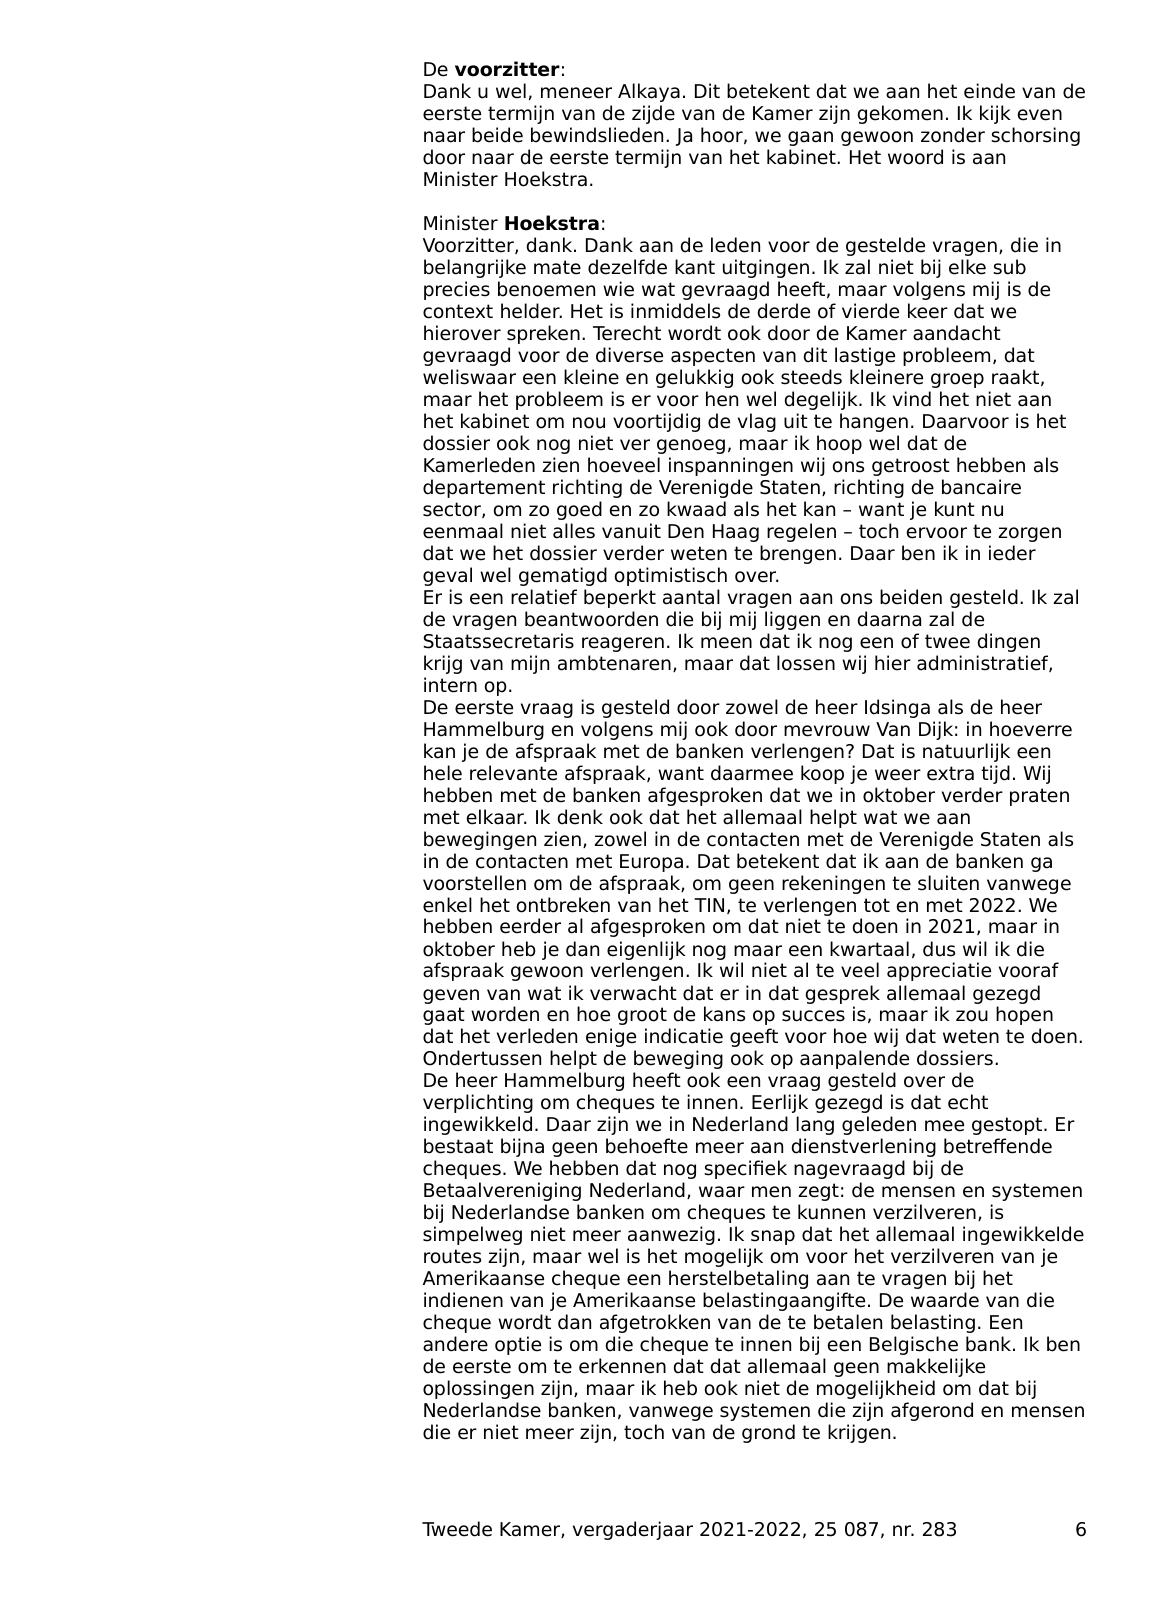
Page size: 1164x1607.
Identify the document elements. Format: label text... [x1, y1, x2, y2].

text Minister Hoekstra: [422, 213, 1087, 235]
text De heer Hammelburg heeft ook een vraag gesteld over de verplichting om cheques te innen. Eerlijk gezegd is dat echt ingewikkeld. Daar zijn we in Nederland lang geleden mee gestopt. Er bestaat bijna geen behoefte meer aan dienstverlening betreffende cheques. We hebben dat nog specifiek nagevraagd bij de Betaalvereniging Nederland, waar men zegt: de mensen en systemen bij Nederlandse banken om cheques te kunnen verzilveren, is simpelweg niet meer aanwezig. Ik snap dat het allemaal ingewikkelde routes zijn, maar wel is het mogelijk om voor het verzilveren van je Amerikaanse cheque een herstelbetaling aan te vragen bij het indienen van je Amerikaanse belastingaangifte. De waarde van die cheque wordt dan afgetrokken van de te betalen belasting. Een andere optie is om die cheque te innen bij een Belgische bank. Ik ben de eerste om te erkennen dat dat allemaal geen makkelijke oplossingen zijn, maar ik heb ook niet de mogelijkheid om dat bij Nederlandse banken, vanwege systemen die zijn afgerond en mensen die er niet meer zijn, toch van de grond te krijgen. [422, 1070, 1087, 1444]
text Er is een relatief beperkt aantal vragen aan ons beiden gesteld. Ik zal de vragen beantwoorden die bij mij liggen en daarna zal de Staatssecretaris reageren. Ik meen dat ik nog een of twee dingen krijg van mijn ambtenaren, maar dat lossen wij hier administratief, intern op. [422, 587, 1087, 697]
text De eerste vraag is gesteld door zowel de heer Idsinga als de heer Hammelburg en volgens mij ook door mevrouw Van Dijk: in hoeverre kan je de afspraak met de banken verlengen? Dat is natuurlijk een hele relevante afspraak, want daarmee koop je weer extra tijd. Wij hebben met de banken afgesproken dat we in oktober verder praten met elkaar. Ik denk ook dat het allemaal helpt wat we aan bewegingen zien, zowel in de contacten met de Verenigde Staten als in de contacten met Europa. Dat betekent dat ik aan de banken ga voorstellen om de afspraak, om geen rekeningen te sluiten vanwege enkel het ontbreken van het TIN, te verlengen tot en met 2022. We hebben eerder al afgesproken om dat niet te doen in 2021, maar in oktober heb je dan eigenlijk nog maar een kwartaal, dus wil ik die afspraak gewoon verlengen. Ik wil niet al te veel appreciatie vooraf geven van wat ik verwacht dat er in dat gesprek allemaal gezegd gaat worden en hoe groot de kans op succes is, maar ik zou hopen dat het verleden enige indicatie geeft voor hoe wij dat weten te doen. Ondertussen helpt de beweging ook op aanpalende dossiers. [422, 697, 1087, 1070]
text De voorzitter: [422, 59, 1087, 81]
text Dank u wel, meneer Alkaya. Dit betekent dat we aan het einde van de eerste termijn van de zijde van de Kamer zijn gekomen. Ik kijk even naar beide bewindslieden. Ja hoor, we gaan gewoon zonder schorsing door naar de eerste termijn van het kabinet. Het woord is aan Minister Hoekstra. [422, 81, 1087, 191]
text Voorzitter, dank. Dank aan de leden voor de gestelde vragen, die in belangrijke mate dezelfde kant uitgingen. Ik zal niet bij elke sub precies benoemen wie wat gevraagd heeft, maar volgens mij is de context helder. Het is inmiddels de derde of vierde keer dat we hierover spreken. Terecht wordt ook door de Kamer aandacht gevraagd voor de diverse aspecten van dit lastige probleem, dat weliswaar een kleine en gelukkig ook steeds kleinere groep raakt, maar het probleem is er voor hen wel degelijk. Ik vind het niet aan het kabinet om nou voortijdig de vlag uit te hangen. Daarvoor is het dossier ook nog niet ver genoeg, maar ik hoop wel dat de Kamerleden zien hoeveel inspanningen wij ons getroost hebben als departement richting de Verenigde Staten, richting de bancaire sector, om zo goed en zo kwaad als het kan – want je kunt nu eenmaal niet alles vanuit Den Haag regelen – toch ervoor te zorgen dat we het dossier verder weten te brengen. Daar ben ik in ieder geval wel gematigd optimistisch over. [422, 235, 1087, 587]
